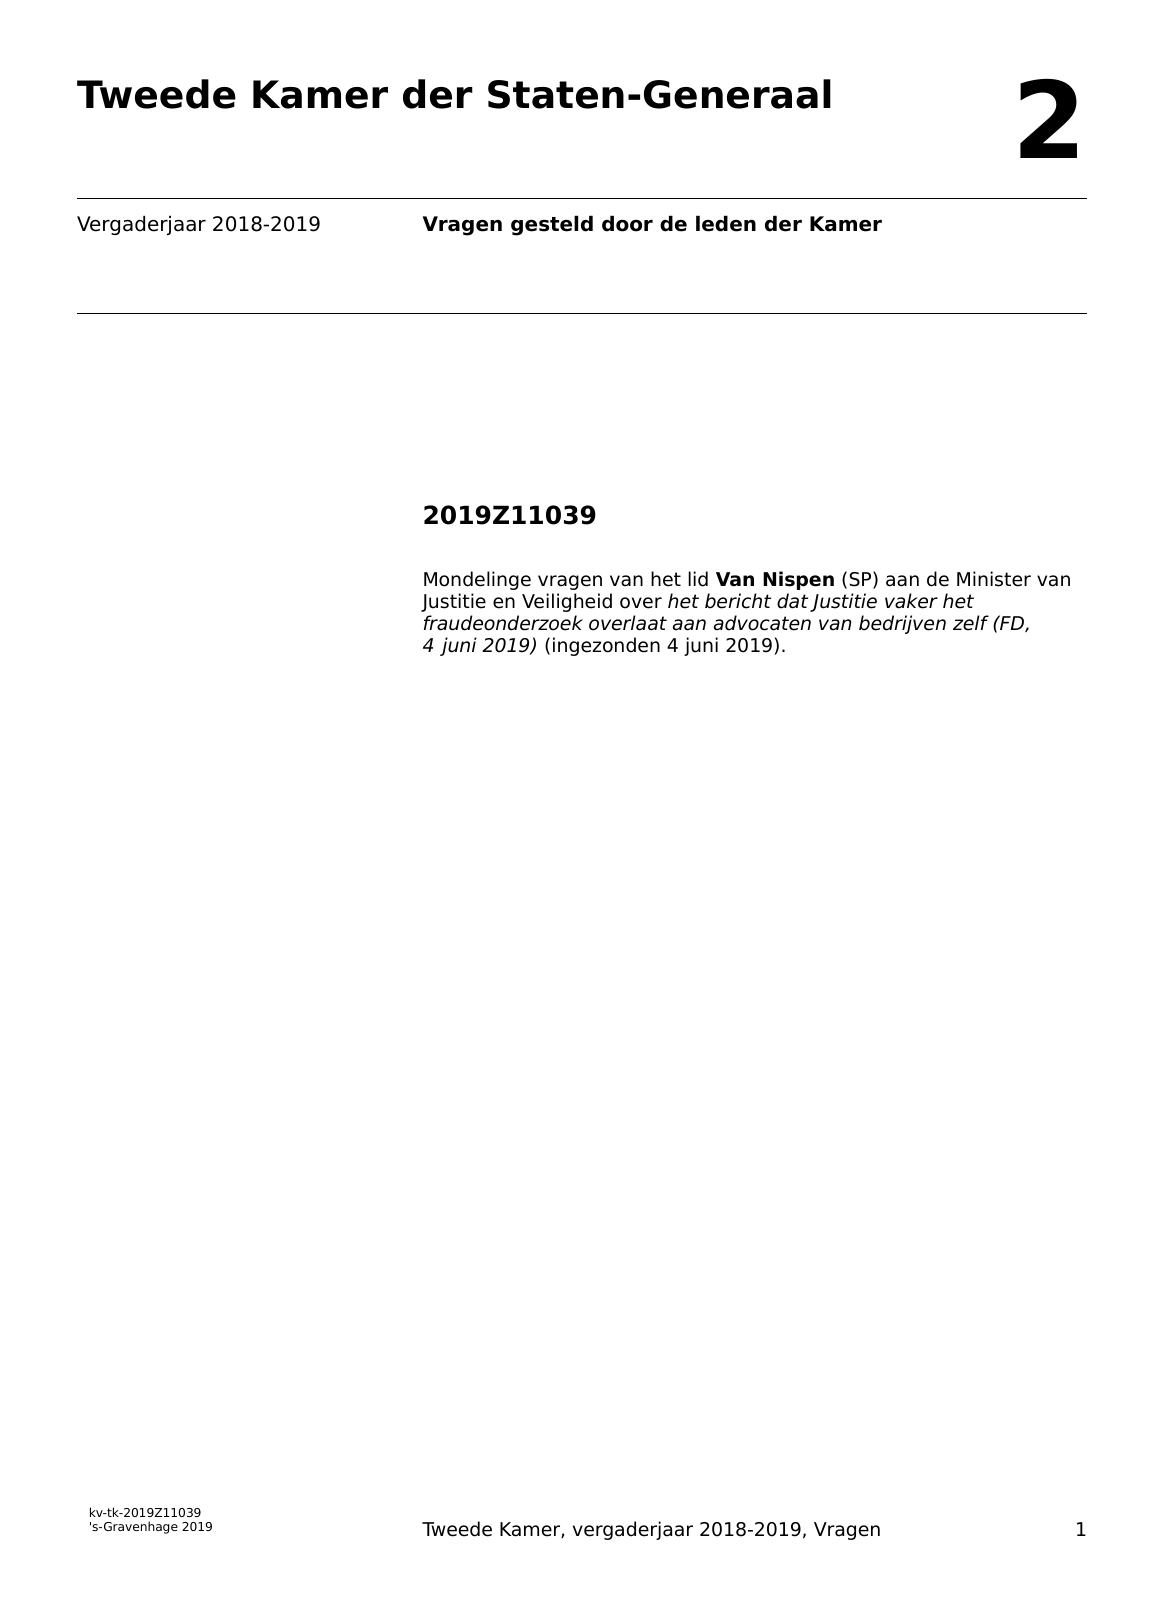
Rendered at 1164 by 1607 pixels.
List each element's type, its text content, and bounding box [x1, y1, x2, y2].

text 2019Z11039 [422, 501, 1087, 531]
table_cell Vragen gesteld door de leden der Kamer [422, 199, 1087, 313]
text 's-Gravenhage 2019 [88, 1520, 323, 1534]
table_cell Vergaderjaar 2018-2019 [77, 199, 422, 313]
table_header Tweede Kamer der Staten-Generaal [77, 59, 886, 198]
table_header 2 [886, 59, 1087, 198]
text kv-tk-2019Z11039 [88, 1506, 323, 1520]
text Mondelinge vragen van het lid Van Nispen (SP) aan de Minister van Justitie en Veiligheid over het bericht dat Justitie vaker het fraudeonderzoek overlaat aan advocaten van bedrijven zelf (FD, 4 juni 2019) (ingezonden 4 juni 2019). [422, 569, 1087, 657]
